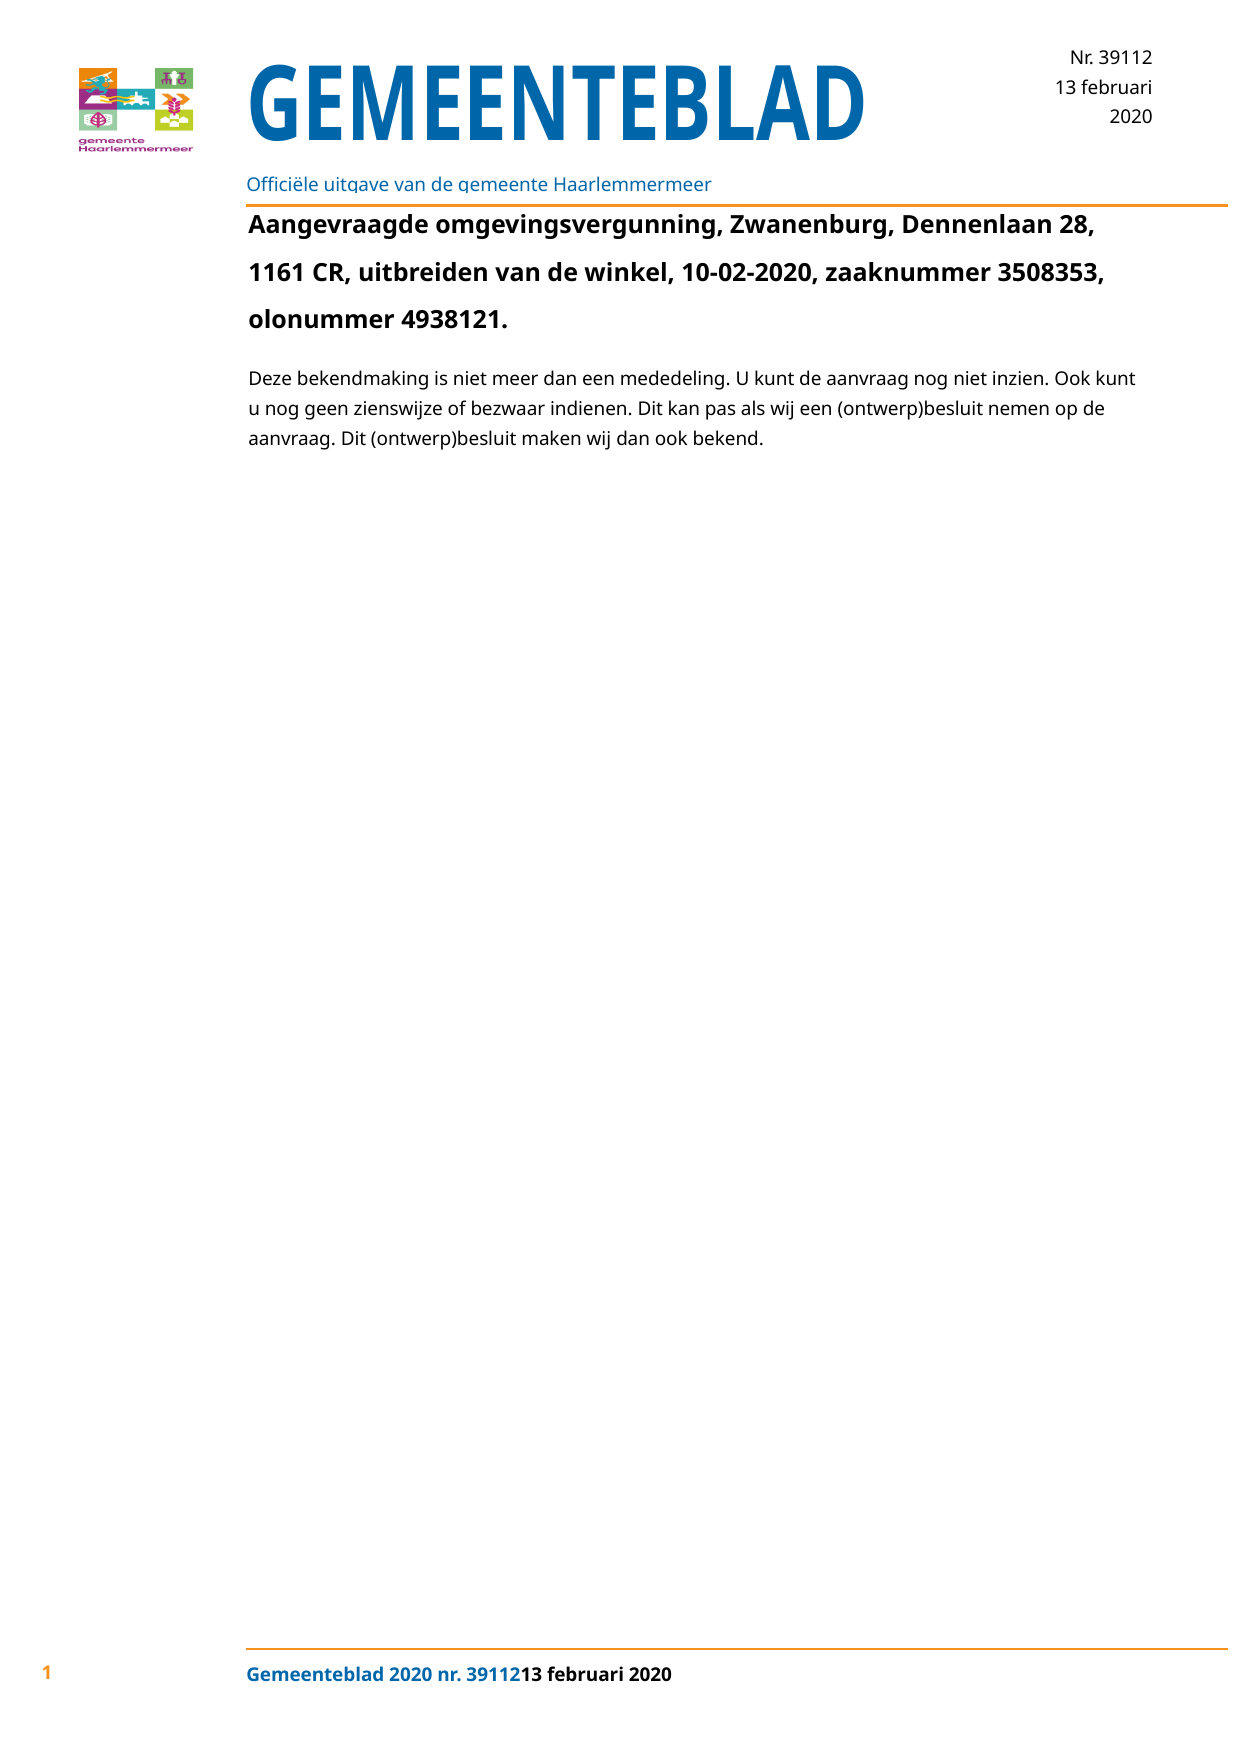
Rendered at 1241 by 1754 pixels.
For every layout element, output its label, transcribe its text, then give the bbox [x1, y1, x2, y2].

text Aangevraagde omgevingsvergunning, Zwanenburg, Dennenlaan 28, 1161 CR, uitbreiden van de winkel, 10-02-2020, zaaknummer 3508353, olonummer 4938121. [248, 207, 1152, 336]
picture [41, 47, 231, 172]
text Deze bekendmaking is niet meer dan een mededeling. U kunt de aanvraag nog niet inzien. Ook kunt u nog geen zienswijze of bezwaar indienen. Dit kan pas als wij een (ontwerp)besluit nemen op de aanvraag. Dit (ontwerp)besluit maken wij dan ook bekend. [248, 366, 1152, 450]
